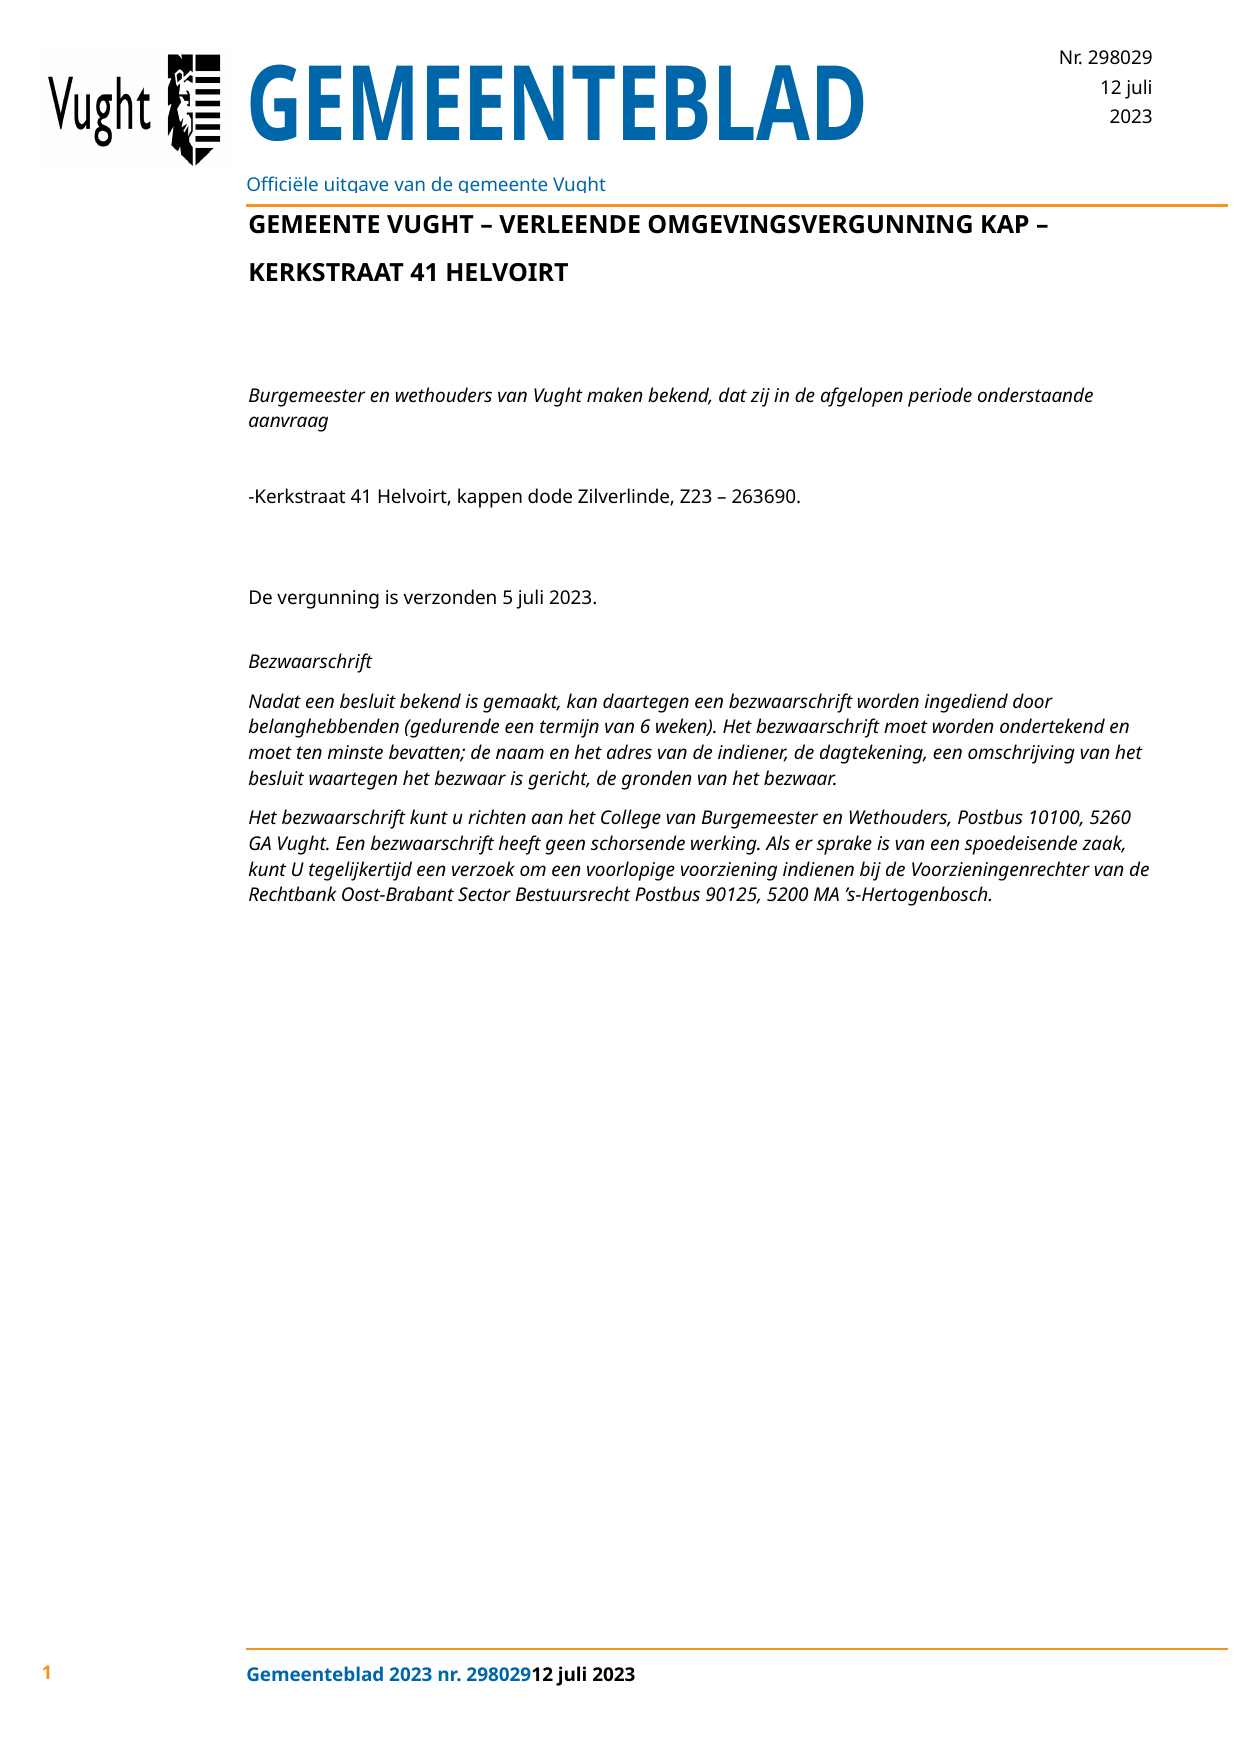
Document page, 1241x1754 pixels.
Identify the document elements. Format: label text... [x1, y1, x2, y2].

text -Kerkstraat 41 Helvoirt, kappen dode Zilverlinde, Z23 – 263690. [248, 484, 1152, 509]
text GEMEENTE VUGHT – VERLEENDE OMGEVINGSVERGUNNING KAP –KERKSTRAAT 41 HELVOIRT [248, 207, 1152, 288]
picture [41, 47, 231, 172]
text Bezwaarschrift [248, 648, 1152, 674]
text Burgemeester en wethouders van Vught maken bekend, dat zij in de afgelopen periode onderstaande aanvraag [248, 382, 1152, 433]
text De vergunning is verzonden 5 juli 2023. [248, 584, 1152, 610]
text Het bezwaarschrift kunt u richten aan het College van Burgemeester en Wethouders, Postbus 10100, 5260 GA Vught. Een bezwaarschrift heeft geen schorsende werking. Als er sprake is van een spoedeisende zaak, kunt U tegelijkertijd een verzoek om een voorlopige voorziening indienen bij de Voorzieningenrechter van de Rechtbank Oost-Brabant Sector Bestuursrecht Postbus 90125, 5200 MA ’s-Hertogenbosch. [248, 804, 1152, 907]
text Nadat een besluit bekend is gemaakt, kan daartegen een bezwaarschrift worden ingediend door belanghebbenden (gedurende een termijn van 6 weken). Het bezwaarschrift moet worden ondertekend en moet ten minste bevatten; de naam en het adres van de indiener, de dagtekening, een omschrijving van het besluit waartegen het bezwaar is gericht, de gronden van het bezwaar. [248, 688, 1152, 791]
